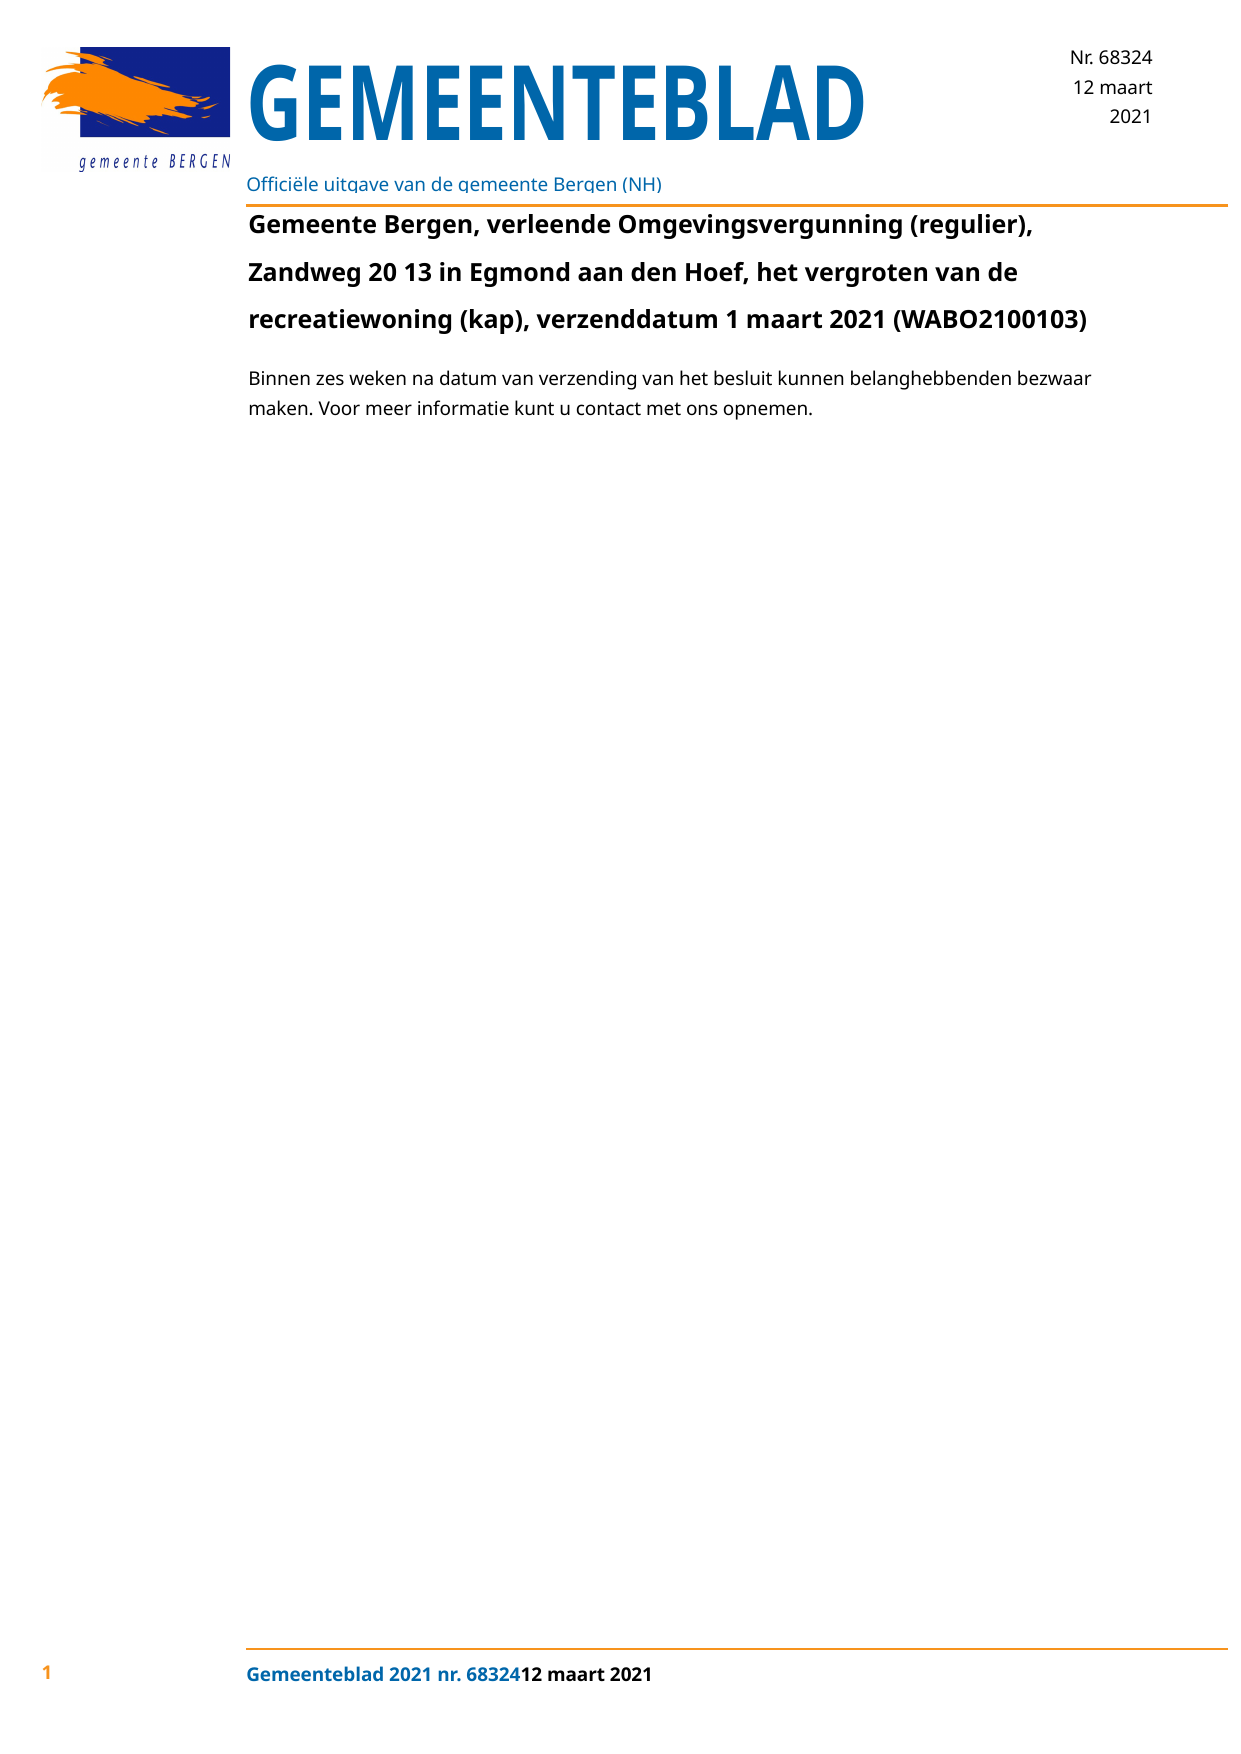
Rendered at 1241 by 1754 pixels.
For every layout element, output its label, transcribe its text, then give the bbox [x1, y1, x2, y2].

text Gemeente Bergen, verleende Omgevingsvergunning (regulier), Zandweg 20 13 in Egmond aan den Hoef, het vergroten van de recreatiewoning (kap), verzenddatum 1 maart 2021 (WABO2100103) [248, 207, 1152, 336]
text Binnen zes weken na datum van verzending van het besluit kunnen belanghebbenden bezwaar maken. Voor meer informatie kunt u contact met ons opnemen. [248, 366, 1152, 421]
picture [41, 47, 231, 172]
